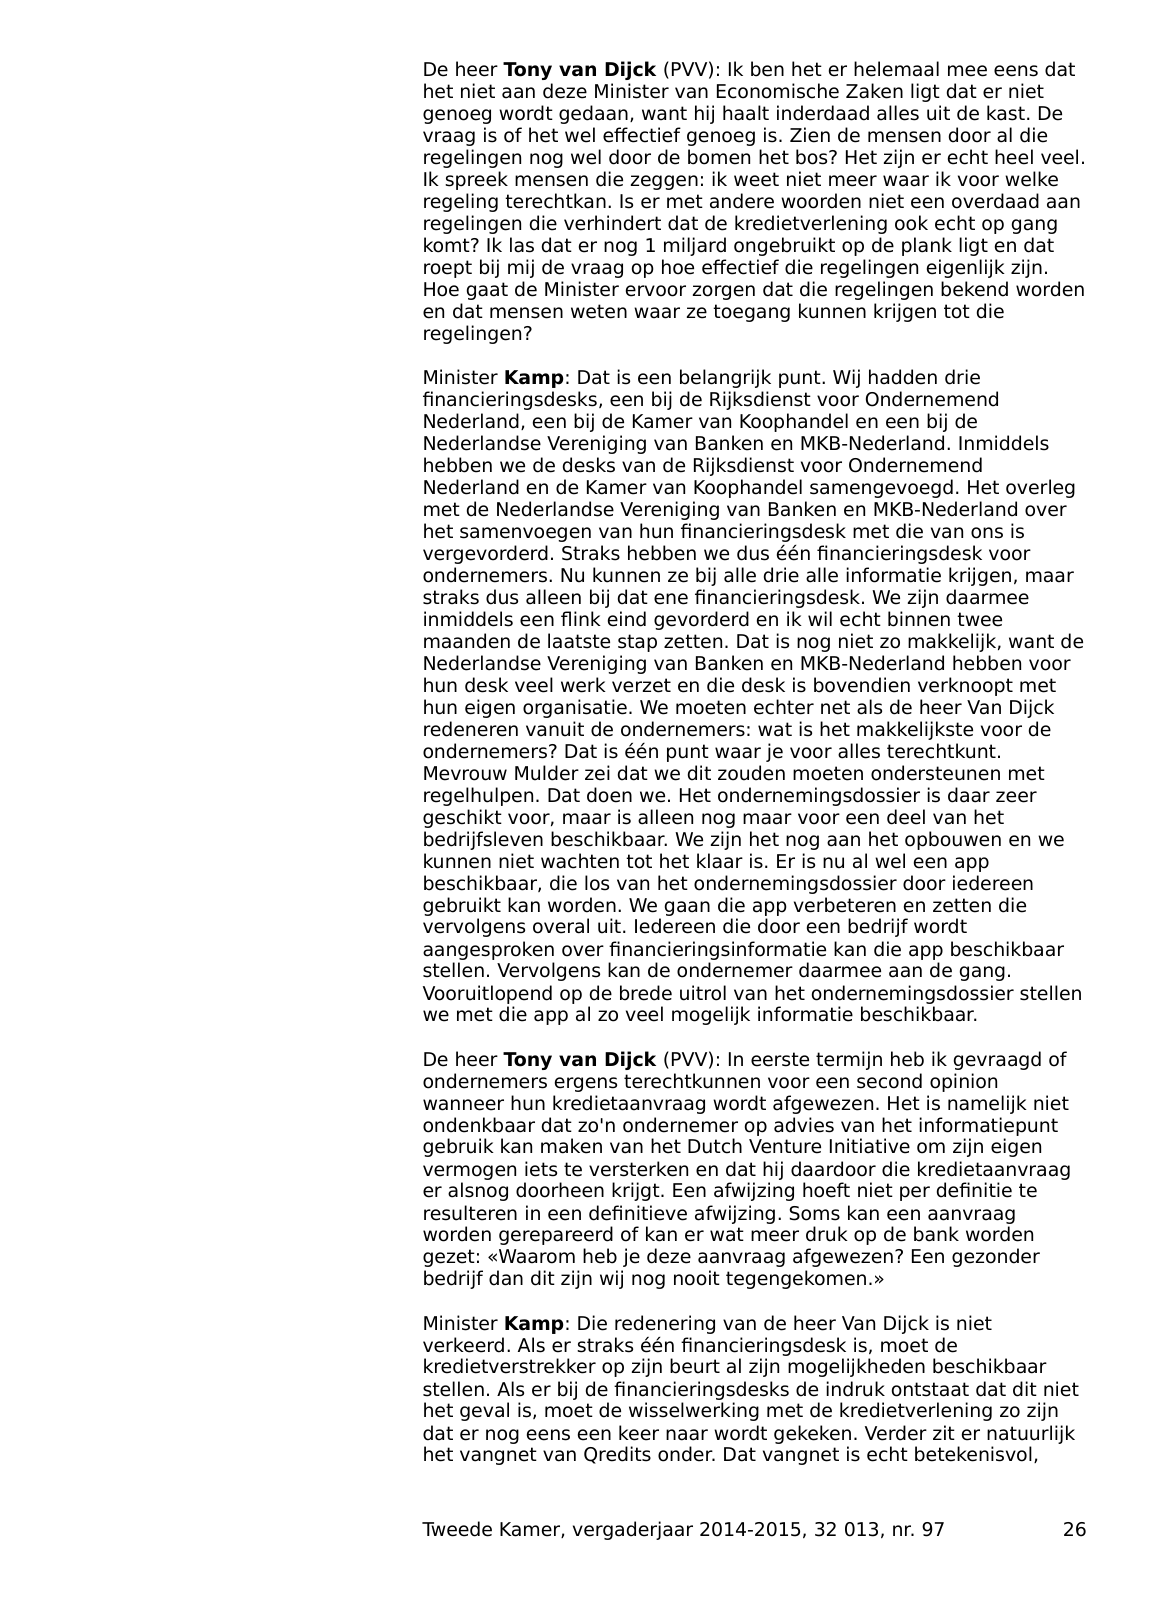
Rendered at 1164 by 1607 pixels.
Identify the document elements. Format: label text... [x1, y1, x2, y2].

text Minister Kamp: Dat is een belangrijk punt. Wij hadden drie financieringsdesks, een bij de Rijksdienst voor Ondernemend Nederland, een bij de Kamer van Koophandel en een bij de Nederlandse Vereniging van Banken en MKB-Nederland. Inmiddels hebben we de desks van de Rijksdienst voor Ondernemend Nederland en de Kamer van Koophandel samengevoegd. Het overleg met de Nederlandse Vereniging van Banken en MKB-Nederland over het samenvoegen van hun financieringsdesk met die van ons is vergevorderd. Straks hebben we dus één financieringsdesk voor ondernemers. Nu kunnen ze bij alle drie alle informatie krijgen, maar straks dus alleen bij dat ene financieringsdesk. We zijn daarmee inmiddels een flink eind gevorderd en ik wil echt binnen twee maanden de laatste stap zetten. Dat is nog niet zo makkelijk, want de Nederlandse Vereniging van Banken en MKB-Nederland hebben voor hun desk veel werk verzet en die desk is bovendien verknoopt met hun eigen organisatie. We moeten echter net als de heer Van Dijck redeneren vanuit de ondernemers: wat is het makkelijkste voor de ondernemers? Dat is één punt waar je voor alles terechtkunt. [422, 367, 1087, 763]
text Minister Kamp: Die redenering van de heer Van Dijck is niet verkeerd. Als er straks één financieringsdesk is, moet de kredietverstrekker op zijn beurt al zijn mogelijkheden beschikbaar stellen. Als er bij de financieringsdesks de indruk ontstaat dat dit niet het geval is, moet de wisselwerking met de kredietverlening zo zijn dat er nog eens een keer naar wordt gekeken. Verder zit er natuurlijk het vangnet van Qredits onder. Dat vangnet is echt betekenisvol, [422, 1312, 1087, 1466]
text De heer Tony van Dijck (PVV): In eerste termijn heb ik gevraagd of ondernemers ergens terechtkunnen voor een second opinion wanneer hun kredietaanvraag wordt afgewezen. Het is namelijk niet ondenkbaar dat zo'n ondernemer op advies van het informatiepunt gebruik kan maken van het Dutch Venture Initiative om zijn eigen vermogen iets te versterken en dat hij daardoor die kredietaanvraag er alsnog doorheen krijgt. Een afwijzing hoeft niet per definitie te resulteren in een definitieve afwijzing. Soms kan een aanvraag worden gerepareerd of kan er wat meer druk op de bank worden gezet: «Waarom heb je deze aanvraag afgewezen? Een gezonder bedrijf dan dit zijn wij nog nooit tegengekomen.» [422, 1048, 1087, 1290]
text De heer Tony van Dijck (PVV): Ik ben het er helemaal mee eens dat het niet aan deze Minister van Economische Zaken ligt dat er niet genoeg wordt gedaan, want hij haalt inderdaad alles uit de kast. De vraag is of het wel effectief genoeg is. Zien de mensen door al die regelingen nog wel door de bomen het bos? Het zijn er echt heel veel. Ik spreek mensen die zeggen: ik weet niet meer waar ik voor welke regeling terechtkan. Is er met andere woorden niet een overdaad aan regelingen die verhindert dat de kredietverlening ook echt op gang komt? Ik las dat er nog 1 miljard ongebruikt op de plank ligt en dat roept bij mij de vraag op hoe effectief die regelingen eigenlijk zijn. Hoe gaat de Minister ervoor zorgen dat die regelingen bekend worden en dat mensen weten waar ze toegang kunnen krijgen tot die regelingen? [422, 59, 1087, 345]
text Mevrouw Mulder zei dat we dit zouden moeten ondersteunen met regelhulpen. Dat doen we. Het ondernemingsdossier is daar zeer geschikt voor, maar is alleen nog maar voor een deel van het bedrijfsleven beschikbaar. We zijn het nog aan het opbouwen en we kunnen niet wachten tot het klaar is. Er is nu al wel een app beschikbaar, die los van het ondernemingsdossier door iedereen gebruikt kan worden. We gaan die app verbeteren en zetten die vervolgens overal uit. Iedereen die door een bedrijf wordt aangesproken over financieringsinformatie kan die app beschikbaar stellen. Vervolgens kan de ondernemer daarmee aan de gang. Vooruitlopend op de brede uitrol van het ondernemingsdossier stellen we met die app al zo veel mogelijk informatie beschikbaar. [422, 763, 1087, 1026]
